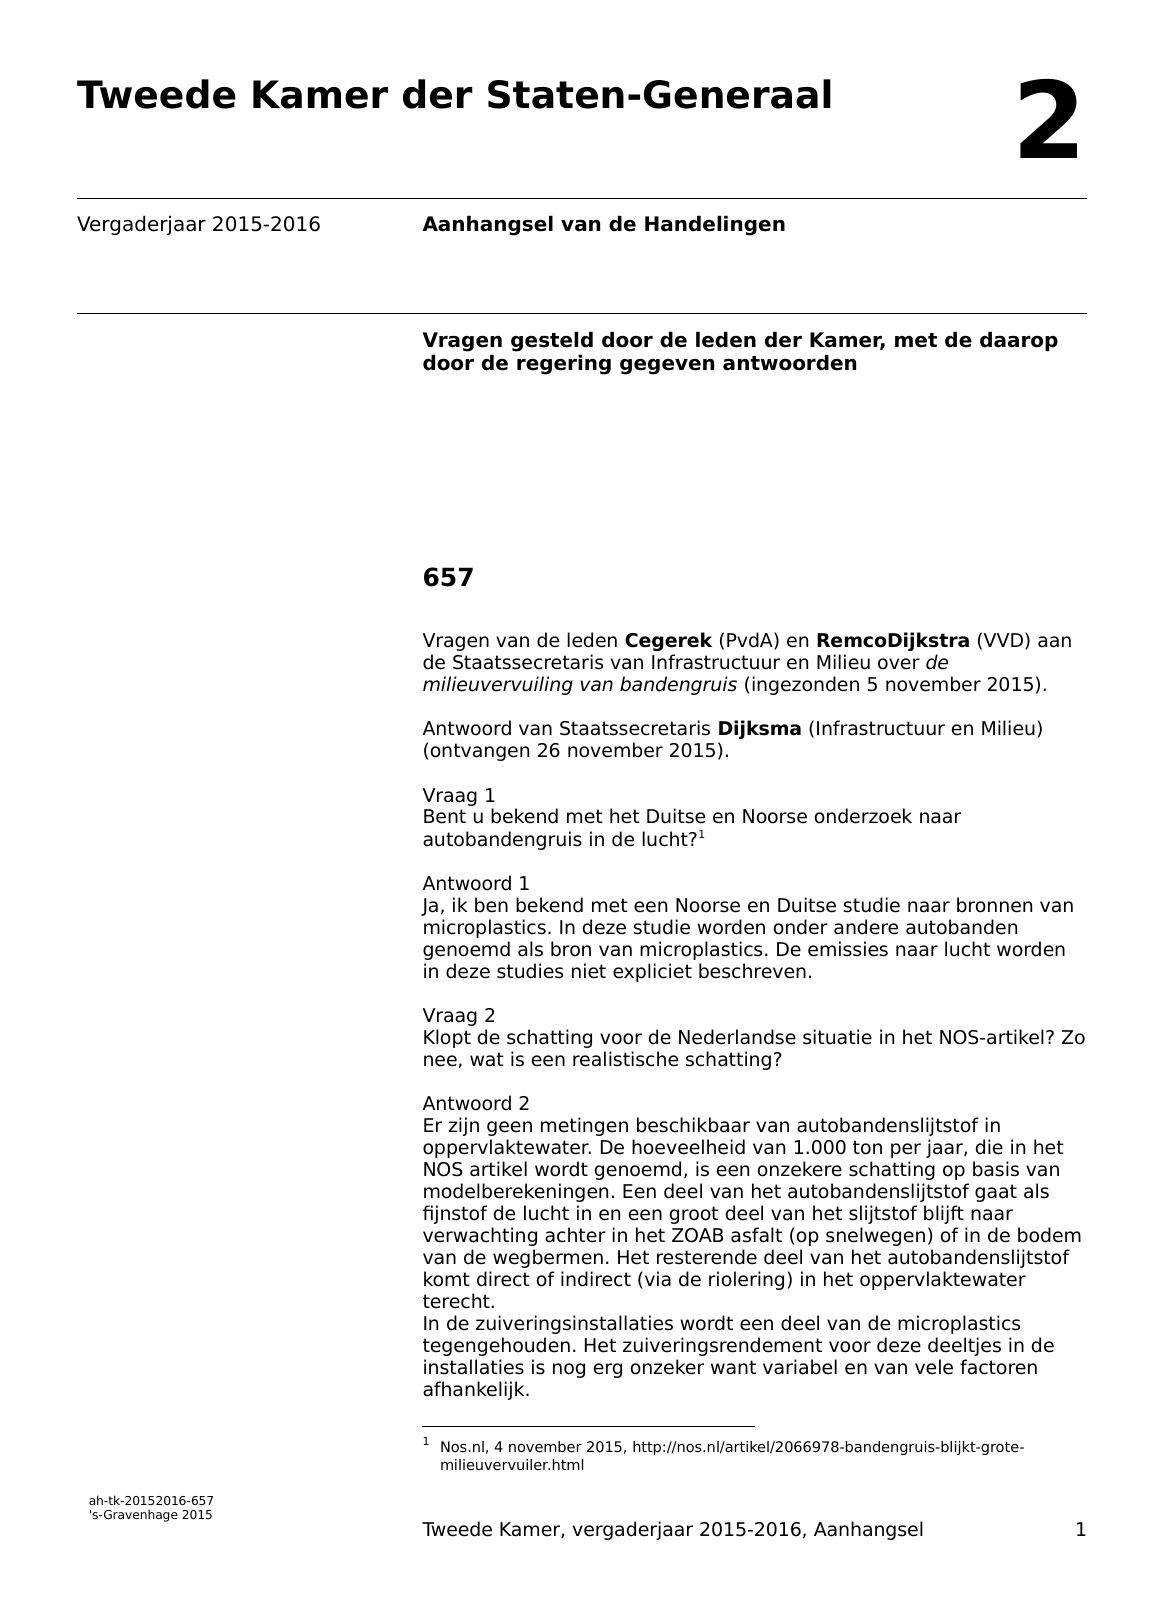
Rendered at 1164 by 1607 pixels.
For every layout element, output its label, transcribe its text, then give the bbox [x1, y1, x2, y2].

table_cell [77, 314, 422, 375]
text Antwoord 1 [422, 873, 1087, 894]
text Vragen van de leden Cegerek (PvdA) en RemcoDijkstra (VVD) aan de Staatssecretaris van Infrastructuur en Milieu over de milieuvervuiling van bandengruis (ingezonden 5 november 2015). [422, 630, 1087, 696]
table_header 2 [886, 59, 1087, 198]
table_cell Vergaderjaar 2015-2016 [77, 199, 422, 313]
text 657 [422, 563, 1087, 592]
text In de zuiveringsinstallaties wordt een deel van de microplastics tegengehouden. Het zuiveringsrendement voor deze deeltjes in de installaties is nog erg onzeker want variabel en van vele factoren afhankelijk. [422, 1313, 1087, 1401]
text Nos.nl, 4 november 2015, http://nos.nl/artikel/2066978-bandengruis-blijkt-grote-milieuvervuiler.html [422, 1435, 1087, 1474]
text Antwoord 2 [422, 1093, 1087, 1115]
text Vraag 2 [422, 1005, 1087, 1027]
text ah-tk-20152016-657 [88, 1494, 323, 1508]
table_cell Vragen gesteld door de leden der Kamer, met de daarop door de regering gegeven antwoorden [422, 314, 1087, 375]
table_cell Aanhangsel van de Handelingen [422, 199, 1087, 313]
text Klopt de schatting voor de Nederlandse situatie in het NOS-artikel? Zo nee, wat is een realistische schatting? [422, 1027, 1087, 1071]
table_header Tweede Kamer der Staten-Generaal [77, 59, 886, 198]
text Vraag 1 [422, 784, 1087, 806]
text Ja, ik ben bekend met een Noorse en Duitse studie naar bronnen van microplastics. In deze studie worden onder andere autobanden genoemd als bron van microplastics. De emissies naar lucht worden in deze studies niet expliciet beschreven. [422, 894, 1087, 982]
text Er zijn geen metingen beschikbaar van autobandenslijtstof in oppervlaktewater. De hoeveelheid van 1.000 ton per jaar, die in het NOS artikel wordt genoemd, is een onzekere schatting op basis van modelberekeningen. Een deel van het autobandenslijtstof gaat als fijnstof de lucht in en een groot deel van het slijtstof blijft naar verwachting achter in het ZOAB asfalt (op snelwegen) of in de bodem van de wegbermen. Het resterende deel van het autobandenslijtstof komt direct of indirect (via de riolering) in het oppervlaktewater terecht. [422, 1115, 1087, 1313]
text Bent u bekend met het Duitse en Noorse onderzoek naar autobandengruis in de lucht? [422, 806, 1087, 850]
text 's-Gravenhage 2015 [88, 1508, 323, 1522]
text Antwoord van Staatssecretaris Dijksma (Infrastructuur en Milieu) (ontvangen 26 november 2015). [422, 718, 1087, 762]
